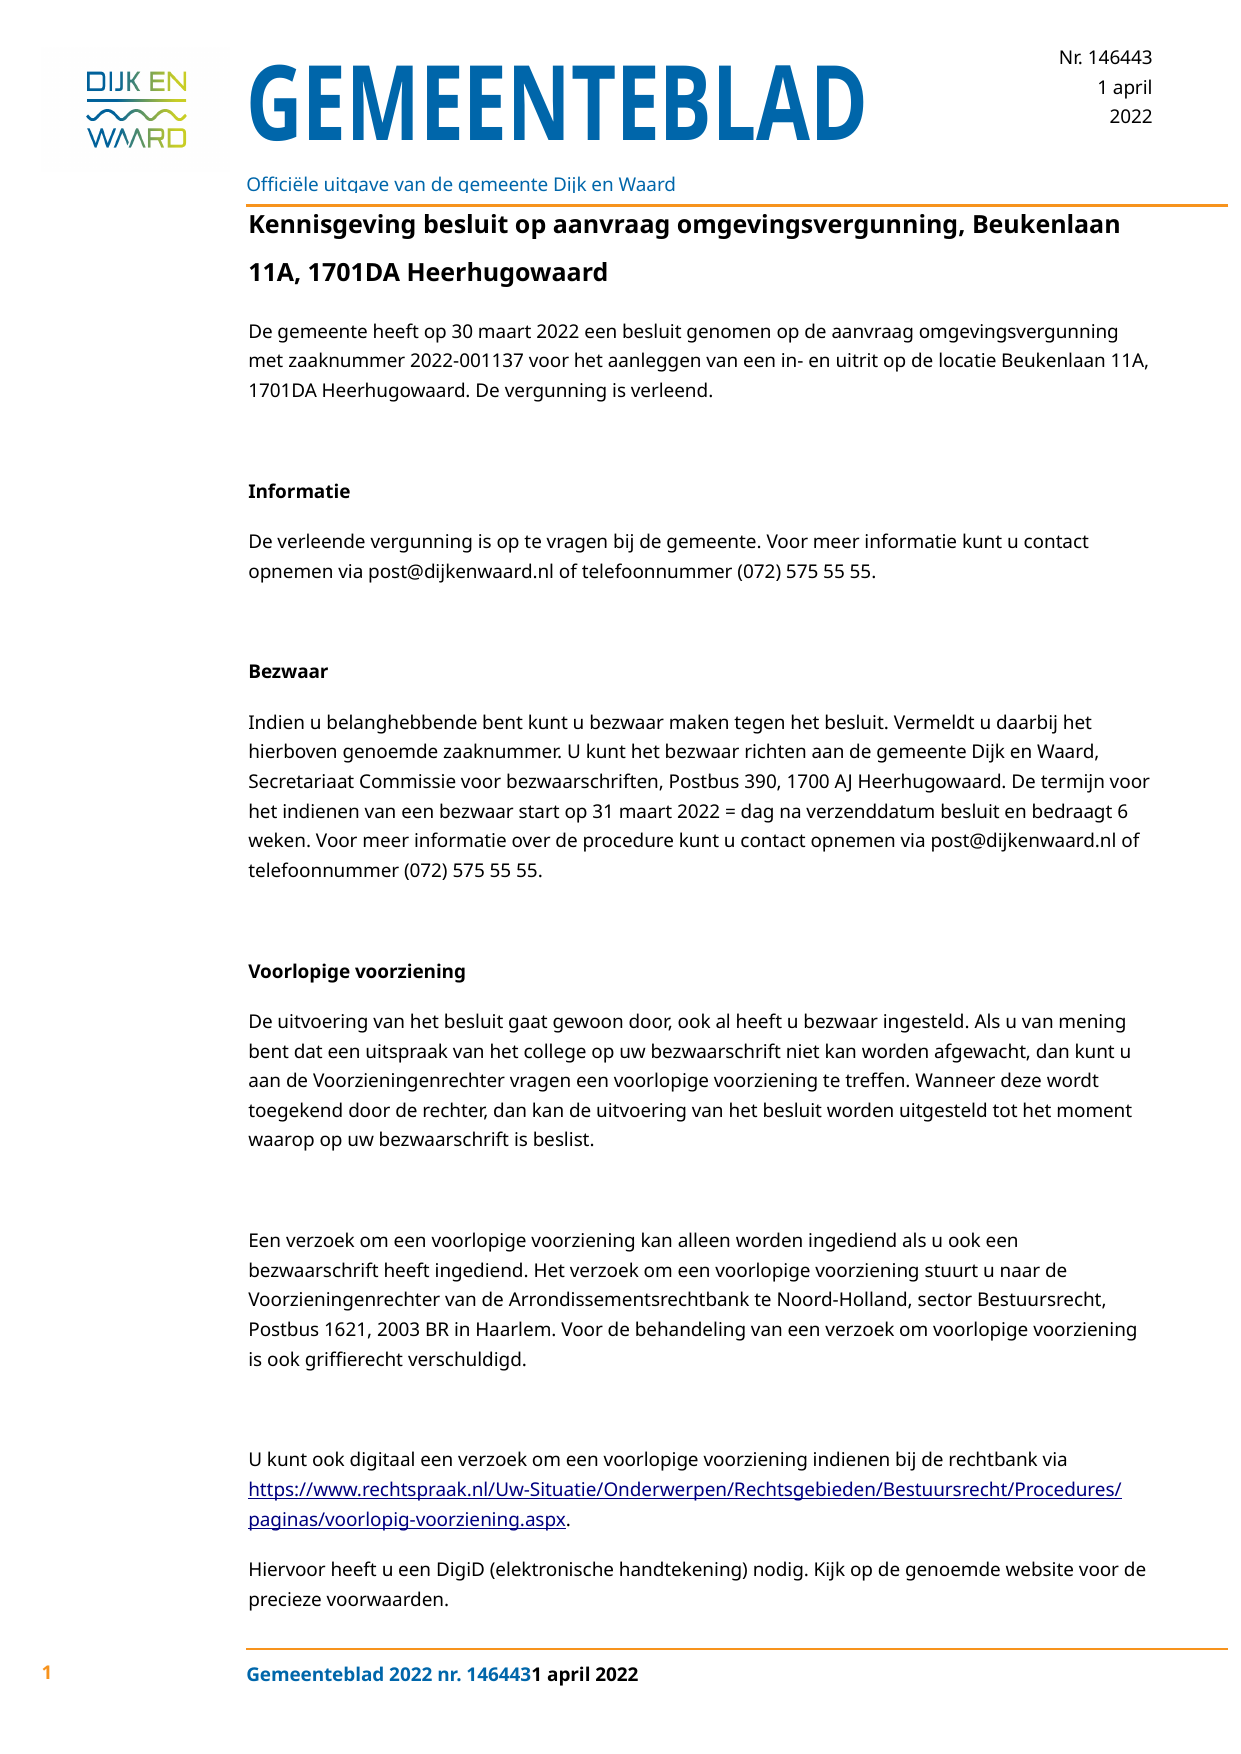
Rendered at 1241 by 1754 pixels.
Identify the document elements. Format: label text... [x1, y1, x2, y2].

text Een verzoek om een voorlopige voorziening kan alleen worden ingediend als u ook een bezwaarschrift heeft ingediend. Het verzoek om een voorlopige voorziening stuurt u naar de Voorzieningenrechter van de Arrondissementsrechtbank te Noord-Holland, sector Bestuursrecht, Postbus 1621, 2003 BR in Haarlem. Voor de behandeling van een verzoek om voorlopige voorziening is ook griffierecht verschuldigd. [248, 1227, 1152, 1372]
text Indien u belanghebbende bent kunt u bezwaar maken tegen het besluit. Vermeldt u daarbij het hierboven genoemde zaaknummer. U kunt het bezwaar richten aan de gemeente Dijk en Waard, Secretariaat Commissie voor bezwaarschriften, Postbus 390, 1700 AJ Heerhugowaard. De termijn voor het indienen van een bezwaar start op 31 maart 2022 = dag na verzenddatum besluit en bedraagt 6 weken. Voor meer informatie over de procedure kunt u contact opnemen via post@dijkenwaard.nl of telefoonnummer (072) 575 55 55. [248, 709, 1152, 883]
text De uitvoering van het besluit gaat gewoon door, ook al heeft u bezwaar ingesteld. Als u van mening bent dat een uitspraak van het college op uw bezwaarschrift niet kan worden afgewacht, dan kunt u aan de Voorzieningenrechter vragen een voorlopige voorziening te treffen. Wanneer deze wordt toegekend door de rechter, dan kan de uitvoering van het besluit worden uitgesteld tot het moment waarop op uw bezwaarschrift is beslist. [248, 1008, 1152, 1152]
text Voorlopige voorziening [248, 958, 1152, 984]
text U kunt ook digitaal een verzoek om een voorlopige voorziening indienen bij de rechtbank via https://www.rechtspraak.nl/Uw-Situatie/Onderwerpen/Rechtsgebieden/Bestuursrecht/Procedures/paginas/voorlopig-voorziening.aspx. [248, 1447, 1152, 1532]
text Hiervoor heeft u een DigiD (elektronische handtekening) nodig. Kijk op de genoemde website voor de precieze voorwaarden. [248, 1556, 1152, 1612]
text Kennisgeving besluit op aanvraag omgevingsvergunning, Beukenlaan 11A, 1701DA Heerhugowaard [248, 207, 1152, 288]
picture [41, 47, 231, 172]
text Bezwaar [248, 659, 1152, 684]
text De verleende vergunning is op te vragen bij de gemeente. Voor meer informatie kunt u contact opnemen via post@dijkenwaard.nl of telefoonnummer (072) 575 55 55. [248, 528, 1152, 584]
text De gemeente heeft op 30 maart 2022 een besluit genomen op de aanvraag omgevingsvergunning met zaaknummer 2022-001137 voor het aanleggen van een in- en uitrit op de locatie Beukenlaan 11A, 1701DA Heerhugowaard. De vergunning is verleend. [248, 318, 1152, 403]
text Informatie [248, 478, 1152, 504]
